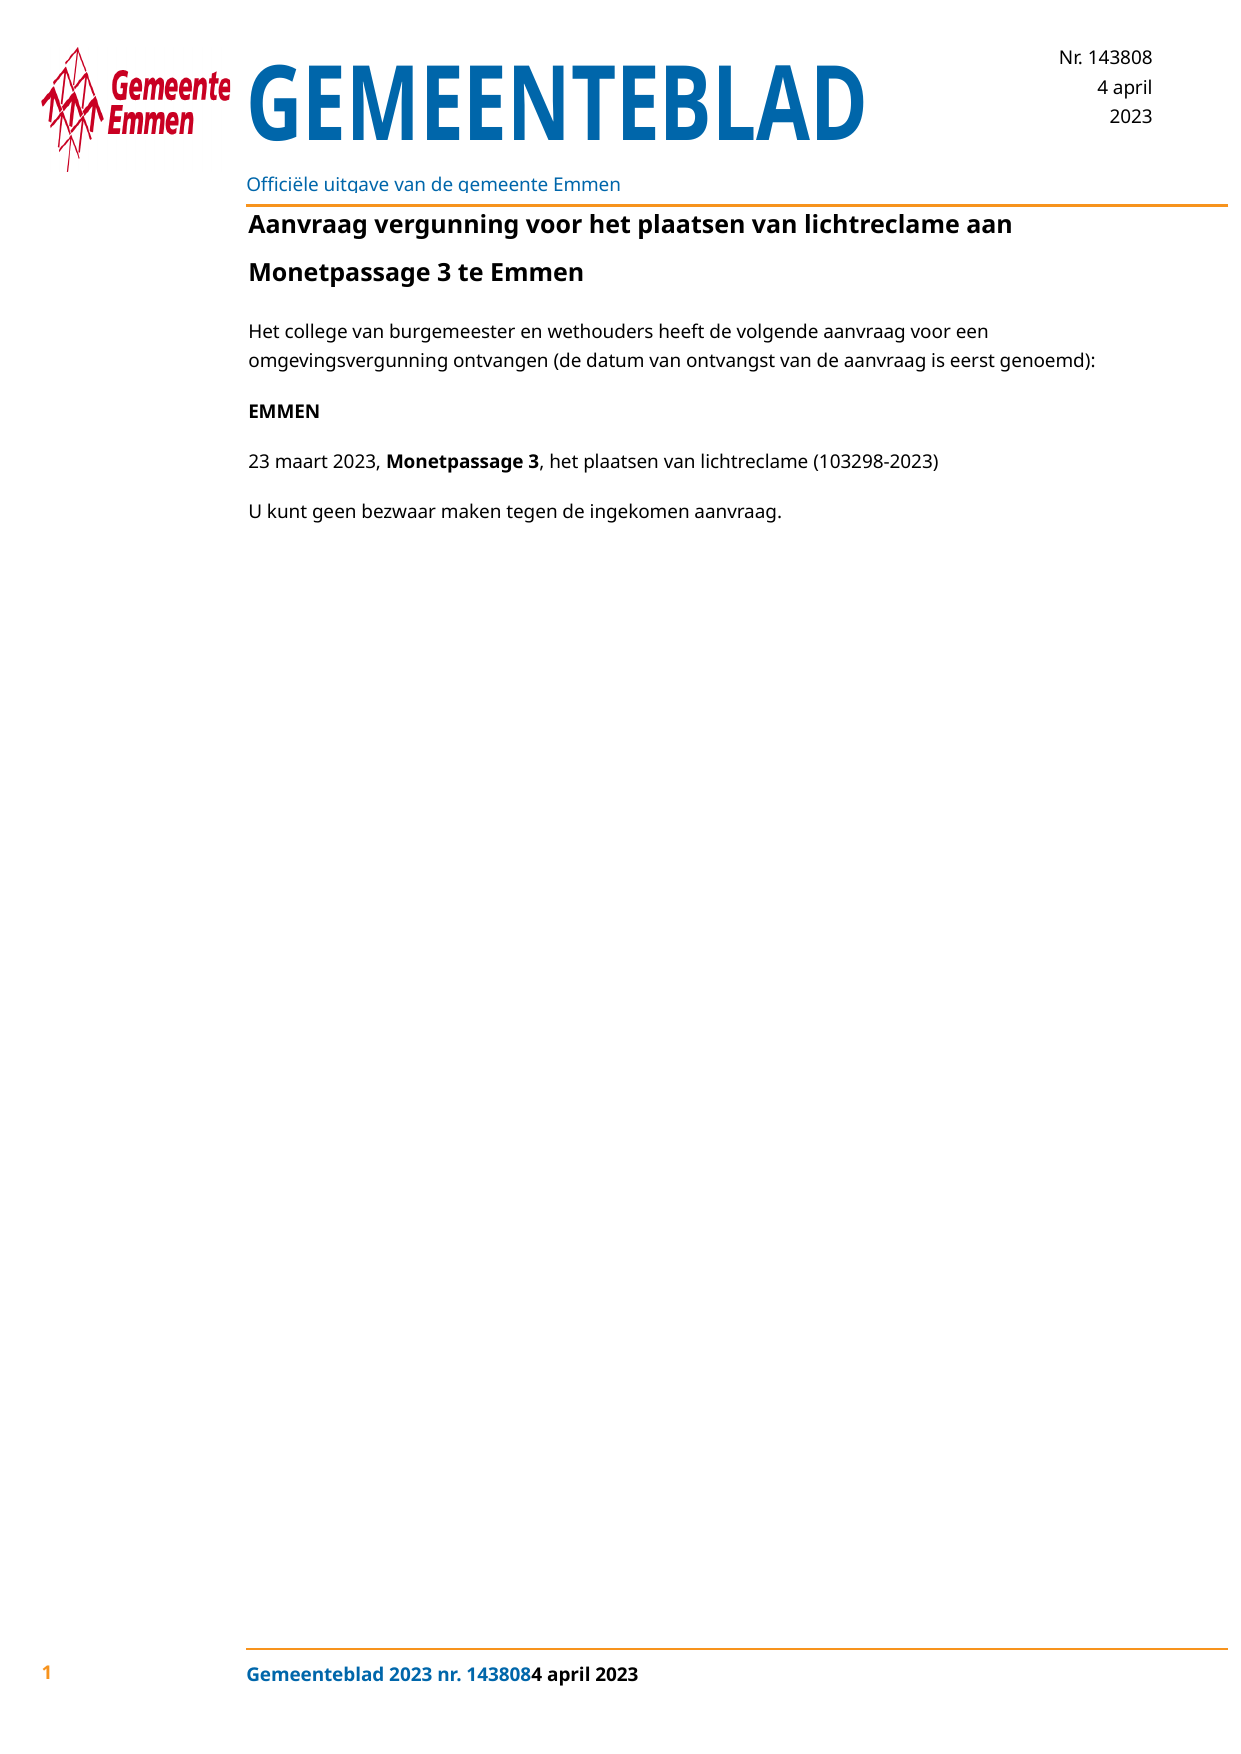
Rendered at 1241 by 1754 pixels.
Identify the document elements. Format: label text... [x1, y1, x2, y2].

text 23 maart 2023, Monetpassage 3, het plaatsen van lichtreclame (103298-2023) [248, 448, 1152, 474]
picture [41, 47, 231, 172]
text Aanvraag vergunning voor het plaatsen van lichtreclame aan Monetpassage 3 te Emmen [248, 207, 1152, 288]
text Het college van burgemeester en wethouders heeft de volgende aanvraag voor een omgevingsvergunning ontvangen (de datum van ontvangst van de aanvraag is eerst genoemd): [248, 318, 1152, 373]
text U kunt geen bezwaar maken tegen de ingekomen aanvraag. [248, 499, 1152, 524]
text EMMEN [248, 398, 1152, 424]
